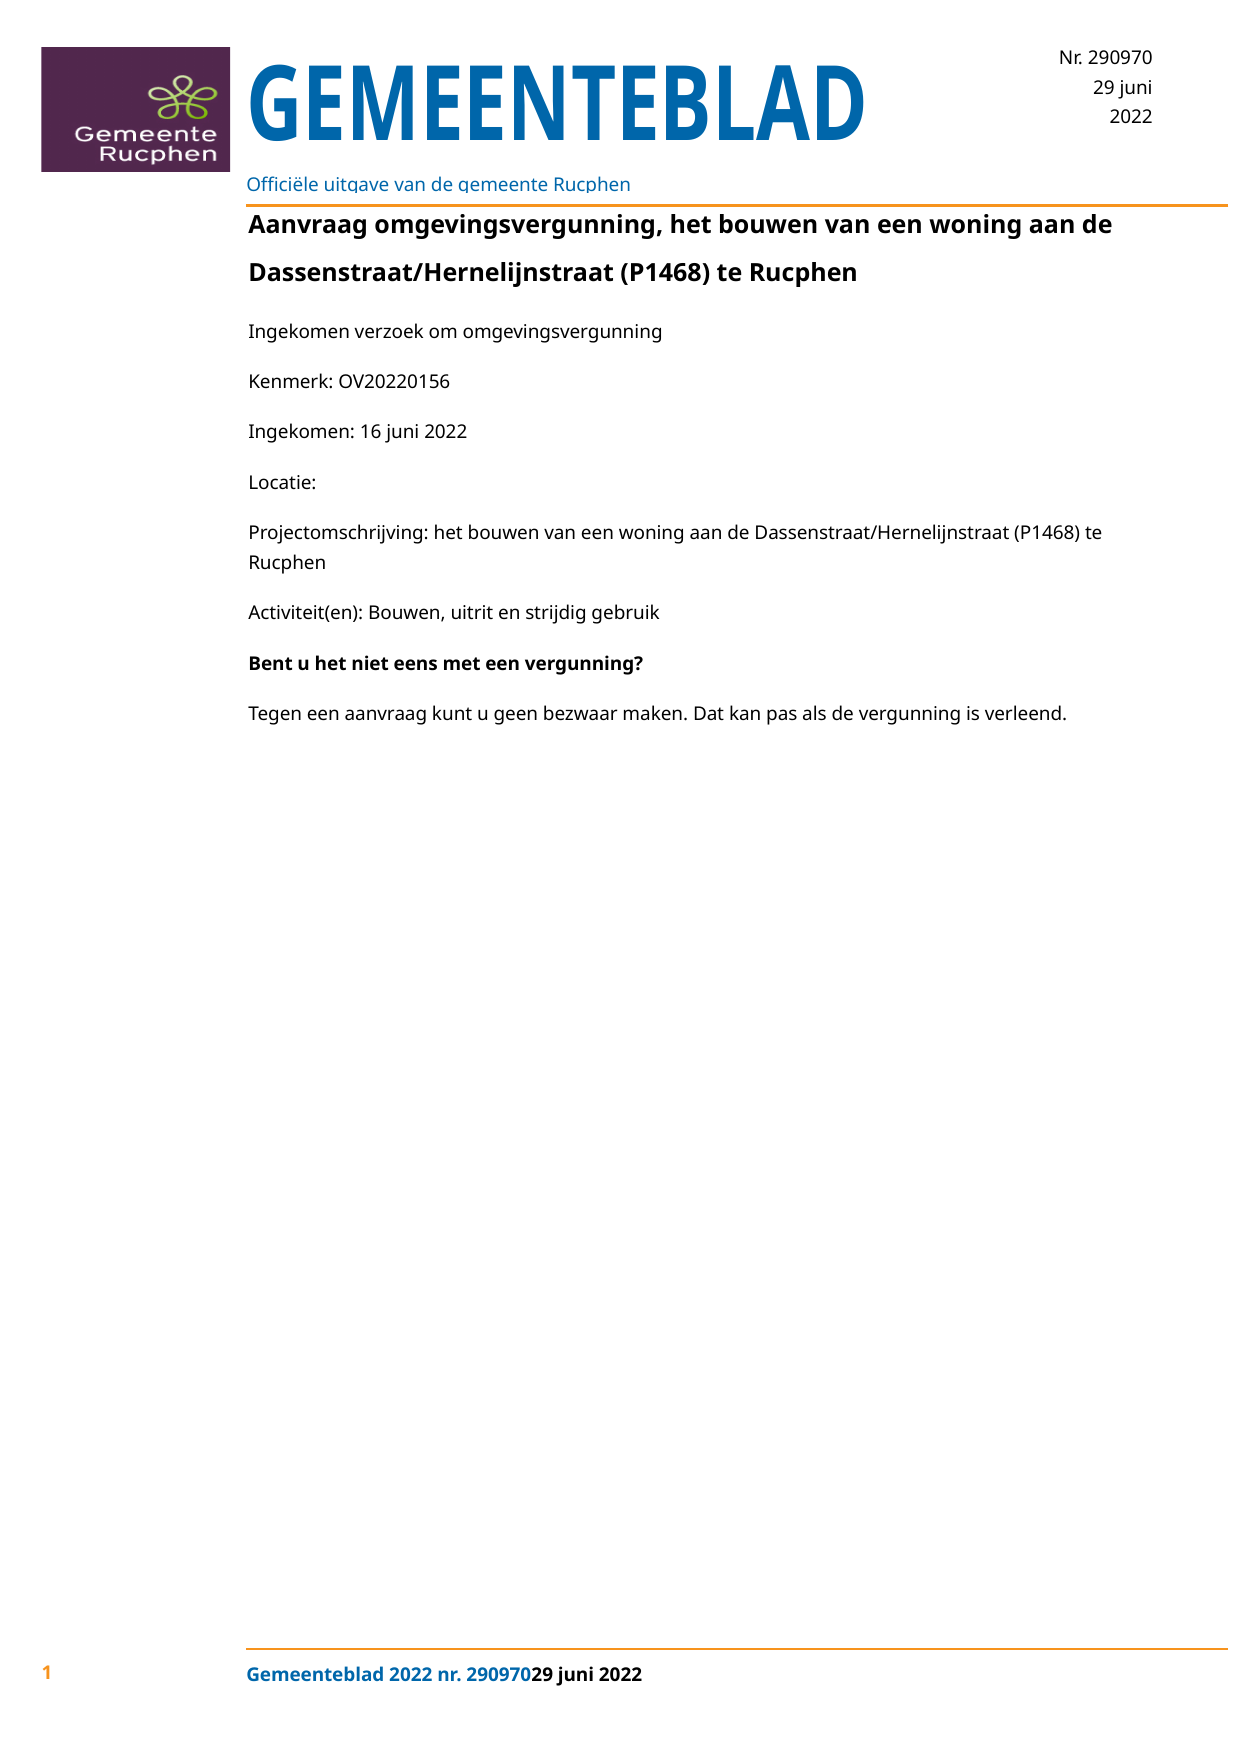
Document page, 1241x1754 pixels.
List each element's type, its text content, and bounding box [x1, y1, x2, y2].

text Tegen een aanvraag kunt u geen bezwaar maken. Dat kan pas als de vergunning is verleend. [248, 700, 1152, 726]
text Locatie: [248, 469, 1152, 495]
text Kenmerk: OV20220156 [248, 368, 1152, 394]
picture [41, 47, 231, 172]
text Bent u het niet eens met een vergunning? [248, 650, 1152, 676]
text Ingekomen: 16 juni 2022 [248, 419, 1152, 444]
text Ingekomen verzoek om omgevingsvergunning [248, 318, 1152, 344]
text Aanvraag omgevingsvergunning, het bouwen van een woning aan de Dassenstraat/Hernelijnstraat (P1468) te Rucphen [248, 207, 1152, 288]
text Projectomschrijving: het bouwen van een woning aan de Dassenstraat/Hernelijnstraat (P1468) te Rucphen [248, 519, 1152, 575]
text Activiteit(en): Bouwen, uitrit en strijdig gebruik [248, 599, 1152, 625]
